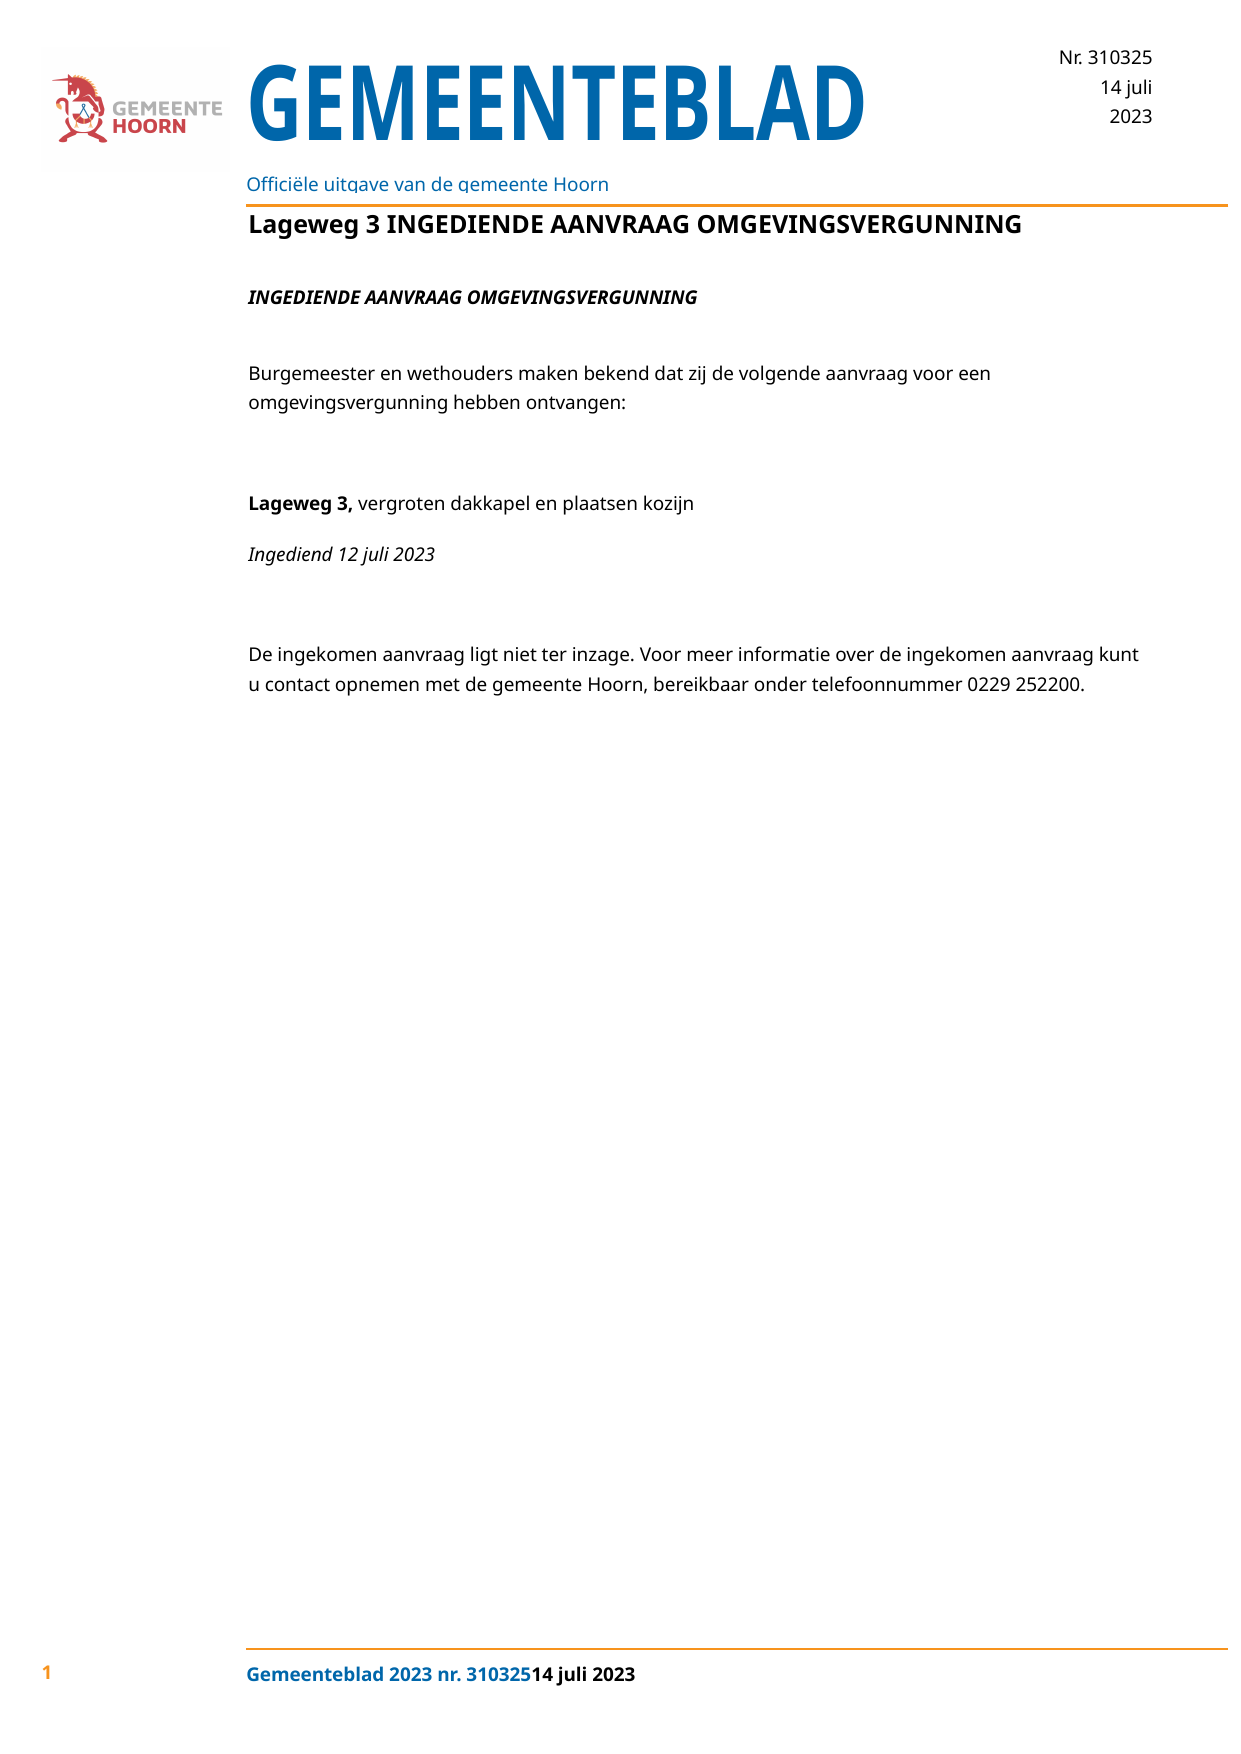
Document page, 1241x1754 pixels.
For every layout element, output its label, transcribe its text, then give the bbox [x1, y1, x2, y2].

text Lageweg 3 INGEDIENDE AANVRAAG OMGEVINGSVERGUNNING [248, 207, 1152, 241]
text Ingediend 12 juli 2023 [248, 541, 1152, 567]
text INGEDIENDE AANVRAAG OMGEVINGSVERGUNNING [248, 284, 1152, 309]
text Lageweg 3, vergroten dakkapel en plaatsen kozijn [248, 490, 1152, 516]
picture [41, 47, 231, 172]
text Burgemeester en wethouders maken bekend dat zij de volgende aanvraag voor een omgevingsvergunning hebben ontvangen: [248, 360, 1152, 415]
text De ingekomen aanvraag ligt niet ter inzage. Voor meer informatie over de ingekomen aanvraag kunt u contact opnemen met de gemeente Hoorn, bereikbaar onder telefoonnummer 0229 252200. [248, 642, 1152, 697]
